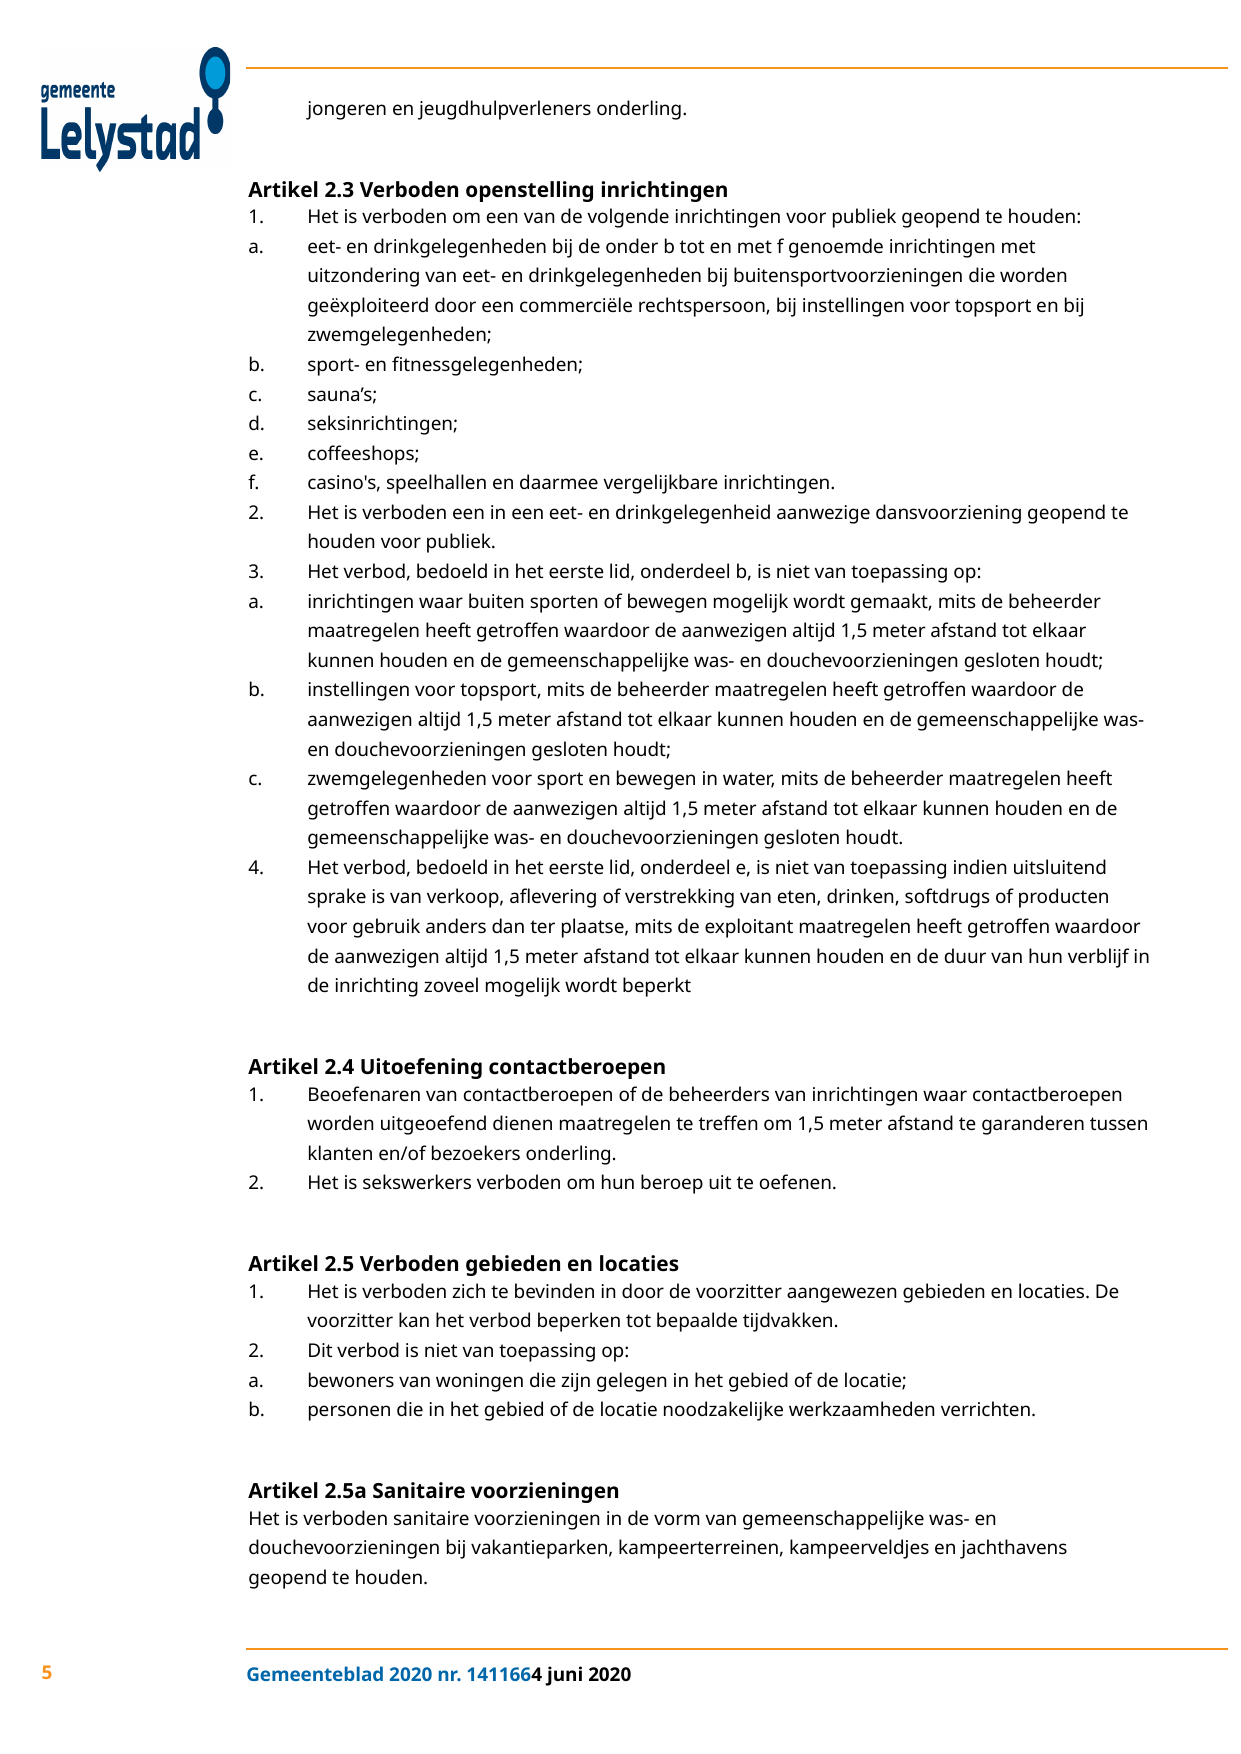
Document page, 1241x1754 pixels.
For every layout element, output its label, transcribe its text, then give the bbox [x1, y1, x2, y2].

list eet- en drinkgelegenheden bij de onder b tot en met f genoemde inrichtingen met uitzondering van eet- en drinkgelegenheden bij buitensportvoorzieningen die worden geëxploiteerd door een commerciële rechtspersoon, bij instellingen voor topsport en bij zwemgelegenheden; [248, 233, 1152, 347]
text Artikel 2.5 Verboden gebieden en locaties [248, 1249, 1152, 1278]
list Het is sekswerkers verboden om hun beroep uit te oefenen. [248, 1169, 1152, 1195]
list inrichtingen waar buiten sporten of bewegen mogelijk wordt gemaakt, mits de beheerder maatregelen heeft getroffen waardoor de aanwezigen altijd 1,5 meter afstand tot elkaar kunnen houden en de gemeenschappelijke was- en douchevoorzieningen gesloten houdt; [248, 588, 1152, 673]
list Het verbod, bedoeld in het eerste lid, onderdeel e, is niet van toepassing indien uitsluitend sprake is van verkoop, aflevering of verstrekking van eten, drinken, softdrugs of producten voor gebruik anders dan ter plaatse, mits de exploitant maatregelen heeft getroffen waardoor de aanwezigen altijd 1,5 meter afstand tot elkaar kunnen houden en de duur van hun verblijf in de inrichting zoveel mogelijk wordt beperkt [248, 854, 1152, 998]
list coffeeshops; [248, 440, 1152, 466]
list sauna’s; [248, 381, 1152, 406]
text Artikel 2.4 Uitoefening contactberoepen [248, 1052, 1152, 1081]
text Artikel 2.5a Sanitaire voorzieningen [248, 1476, 1152, 1505]
text Het is verboden sanitaire voorzieningen in de vorm van gemeenschappelijke was- en douchevoorzieningen bij vakantieparken, kampeerterreinen, kampeerveldjes en jachthavens geopend te houden. [248, 1505, 1152, 1590]
picture [41, 47, 231, 172]
list Het verbod, bedoeld in het eerste lid, onderdeel b, is niet van toepassing op: [248, 558, 1152, 584]
list Dit verbod is niet van toepassing op: [248, 1337, 1152, 1363]
list Het is verboden een in een eet- en drinkgelegenheid aanwezige dansvoorziening geopend te houden voor publiek. [248, 499, 1152, 554]
list jongeren en jeugdhulpverleners onderling. [248, 95, 1152, 121]
list bewoners van woningen die zijn gelegen in het gebied of de locatie; [248, 1367, 1152, 1392]
text Artikel 2.3 Verboden openstelling inrichtingen [248, 175, 1152, 203]
list zwemgelegenheden voor sport en bewegen in water, mits de beheerder maatregelen heeft getroffen waardoor de aanwezigen altijd 1,5 meter afstand tot elkaar kunnen houden en de gemeenschappelijke was- en douchevoorzieningen gesloten houdt. [248, 765, 1152, 850]
list Het is verboden zich te bevinden in door de voorzitter aangewezen gebieden en locaties. De voorzitter kan het verbod beperken tot bepaalde tijdvakken. [248, 1278, 1152, 1333]
list casino's, speelhallen en daarmee vergelijkbare inrichtingen. [248, 469, 1152, 495]
list seksinrichtingen; [248, 410, 1152, 436]
list Het is verboden om een van de volgende inrichtingen voor publiek geopend te houden: [248, 203, 1152, 229]
list personen die in het gebied of de locatie noodzakelijke werkzaamheden verrichten. [248, 1396, 1152, 1422]
list Beoefenaren van contactberoepen of de beheerders van inrichtingen waar contactberoepen worden uitgeoefend dienen maatregelen te treffen om 1,5 meter afstand te garanderen tussen klanten en/of bezoekers onderling. [248, 1081, 1152, 1166]
list instellingen voor topsport, mits de beheerder maatregelen heeft getroffen waardoor de aanwezigen altijd 1,5 meter afstand tot elkaar kunnen houden en de gemeenschappelijke was- en douchevoorzieningen gesloten houdt; [248, 677, 1152, 761]
list sport- en fitnessgelegenheden; [248, 351, 1152, 377]
